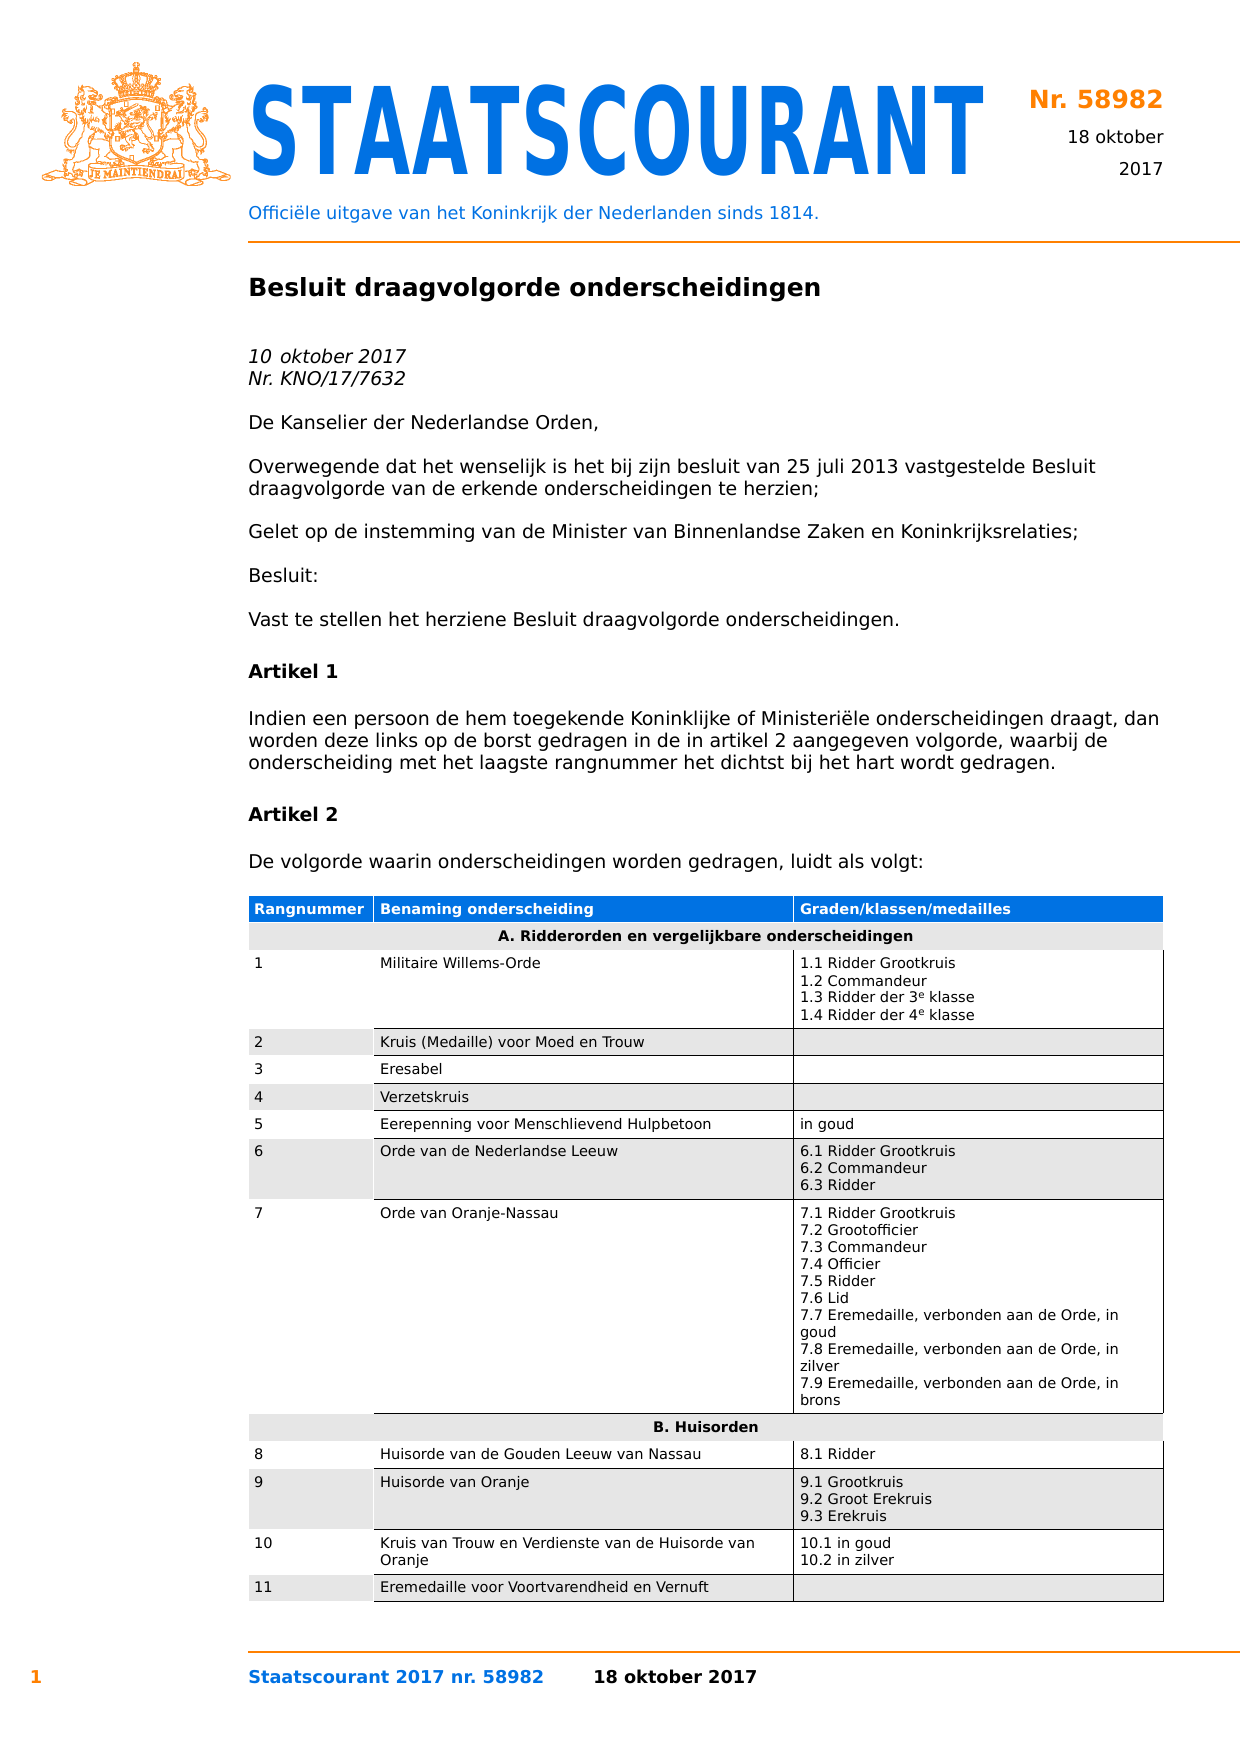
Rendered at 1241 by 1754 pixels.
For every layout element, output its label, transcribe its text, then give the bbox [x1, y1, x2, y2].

table_cell 1 [249, 951, 373, 1028]
table_cell in goud [794, 1111, 1163, 1138]
table_cell Huisorde van de Gouden Leeuw van Nassau [374, 1442, 793, 1468]
table_cell A. Ridderorden en vergelijkbare onderscheidingen [249, 923, 1163, 950]
table_cell 7 [249, 1200, 373, 1413]
table_cell 2 [249, 1029, 373, 1055]
table_cell Eresabel [374, 1056, 793, 1083]
table_cell [794, 1029, 1163, 1055]
picture [41, 62, 231, 186]
table_cell 9.1 Grootkruis 9.2 Groot Erekruis 9.3 Erekruis [794, 1469, 1163, 1529]
table_cell 6 [249, 1139, 373, 1199]
table_cell Eerepenning voor Menschlievend Hulpbetoon [374, 1111, 793, 1138]
text Gelet op de instemming van de Minister van Binnenlandse Zaken en Koninkrijksrelaties; [248, 521, 1163, 543]
table_header Nr. 58982 [998, 62, 1240, 121]
table_cell 11 [249, 1575, 373, 1601]
text De Kanselier der Nederlandse Orden, [248, 412, 1163, 434]
table_cell 10.1 in goud 10.2 in zilver [794, 1530, 1163, 1574]
table_cell [794, 1056, 1163, 1083]
table_header Benaming onderscheiding [374, 896, 793, 922]
table_cell Orde van de Nederlandse Leeuw [374, 1139, 793, 1199]
text Nr. KNO/17/7632 [248, 368, 1163, 390]
table_cell 2017 [998, 153, 1240, 203]
text Overwegende dat het wenselijk is het bij zijn besluit van 25 juli 2013 vastgestelde Besluit draagvolgorde van de erkende onderscheidingen te herzien; [248, 456, 1163, 499]
table_cell B. Huisorden [249, 1414, 1163, 1441]
text 10 oktober 2017 [248, 346, 1163, 368]
table_cell 5 [249, 1111, 373, 1138]
subtitle Besluit draagvolgorde onderscheidingen [248, 273, 1163, 302]
table_header Graden/klassen/medailles [794, 896, 1163, 922]
table_cell 9 [249, 1469, 373, 1529]
table_cell 8.1 Ridder [794, 1442, 1163, 1468]
text Indien een persoon de hem toegekende Koninklijke of Ministeriële onderscheidingen draagt, dan worden deze links op de borst gedragen in de in artikel 2 aangegeven volgorde, waarbij de onderscheiding met het laagste rangnummer het dichtst bij het hart wordt gedragen. [248, 708, 1163, 774]
text Besluit: [248, 565, 1163, 587]
table_header [25, 62, 248, 241]
subtitle Artikel 1 [248, 661, 1163, 683]
table_cell [794, 1084, 1163, 1110]
table_header STAATSCOURANT [248, 62, 998, 203]
table_cell Verzetskruis [374, 1084, 793, 1110]
table_cell Militaire Willems-Orde [374, 951, 793, 1028]
table_cell [794, 1575, 1163, 1601]
table_cell 7.1 Ridder Grootkruis 7.2 Grootofficier 7.3 Commandeur 7.4 Officier 7.5 Ridder 7.6 Lid 7.7 Eremedaille, verbonden aan de Orde, in goud 7.8 Eremedaille, verbonden aan de Orde, in zilver 7.9 Eremedaille, verbonden aan de Orde, in brons [794, 1200, 1163, 1413]
table_header Rangnummer [249, 896, 373, 922]
table_cell 1.1 Ridder Grootkruis 1.2 Commandeur 1.3 Ridder der 3e klasse 1.4 Ridder der 4e klasse [794, 951, 1163, 1028]
table_cell Kruis (Medaille) voor Moed en Trouw [374, 1029, 793, 1055]
table_cell 8 [249, 1442, 373, 1468]
table_cell Orde van Oranje-Nassau [374, 1200, 793, 1413]
text De volgorde waarin onderscheidingen worden gedragen, luidt als volgt: [248, 851, 1163, 873]
table_cell Officiële uitgave van het Koninkrijk der Nederlanden sinds 1814. [248, 203, 1240, 241]
table_cell Huisorde van Oranje [374, 1469, 793, 1529]
table_cell 6.1 Ridder Grootkruis 6.2 Commandeur 6.3 Ridder [794, 1139, 1163, 1199]
subtitle Artikel 2 [248, 804, 1163, 826]
table_cell 10 [249, 1530, 373, 1574]
table_cell 18 oktober [998, 121, 1240, 153]
table_cell 4 [249, 1084, 373, 1110]
text Vast te stellen het herziene Besluit draagvolgorde onderscheidingen. [248, 609, 1163, 631]
table_cell Kruis van Trouw en Verdienste van de Huisorde van Oranje [374, 1530, 793, 1574]
table_cell 3 [249, 1056, 373, 1083]
table_cell Eremedaille voor Voortvarendheid en Vernuft [374, 1575, 793, 1601]
